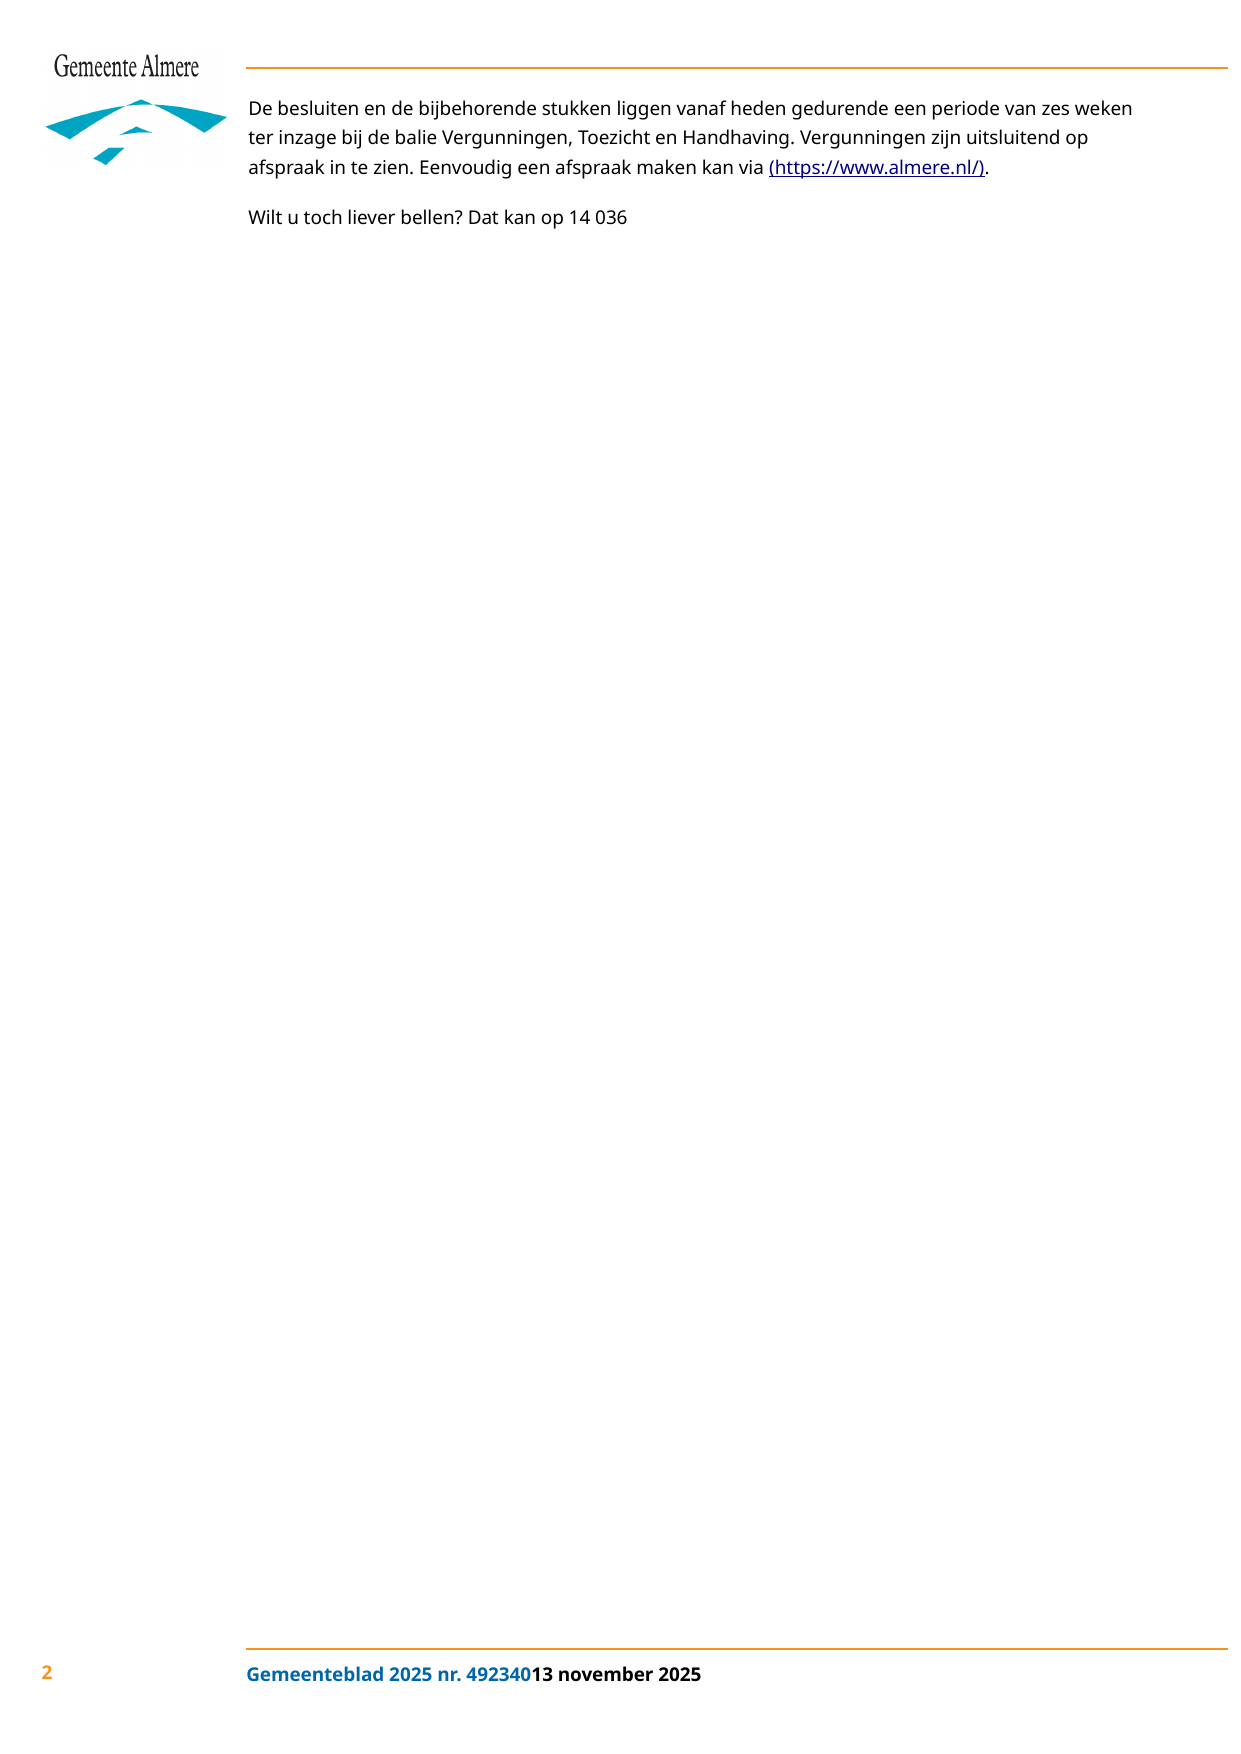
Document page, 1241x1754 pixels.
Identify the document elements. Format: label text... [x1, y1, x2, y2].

picture [41, 47, 231, 172]
text De besluiten en de bijbehorende stukken liggen vanaf heden gedurende een periode van zes weken ter inzage bij de balie Vergunningen, Toezicht en Handhaving. Vergunningen zijn uitsluitend op afspraak in te zien. Eenvoudig een afspraak maken kan via (https://www.almere.nl/). [248, 95, 1152, 180]
text Wilt u toch liever bellen? Dat kan op 14 036 [248, 204, 1152, 230]
